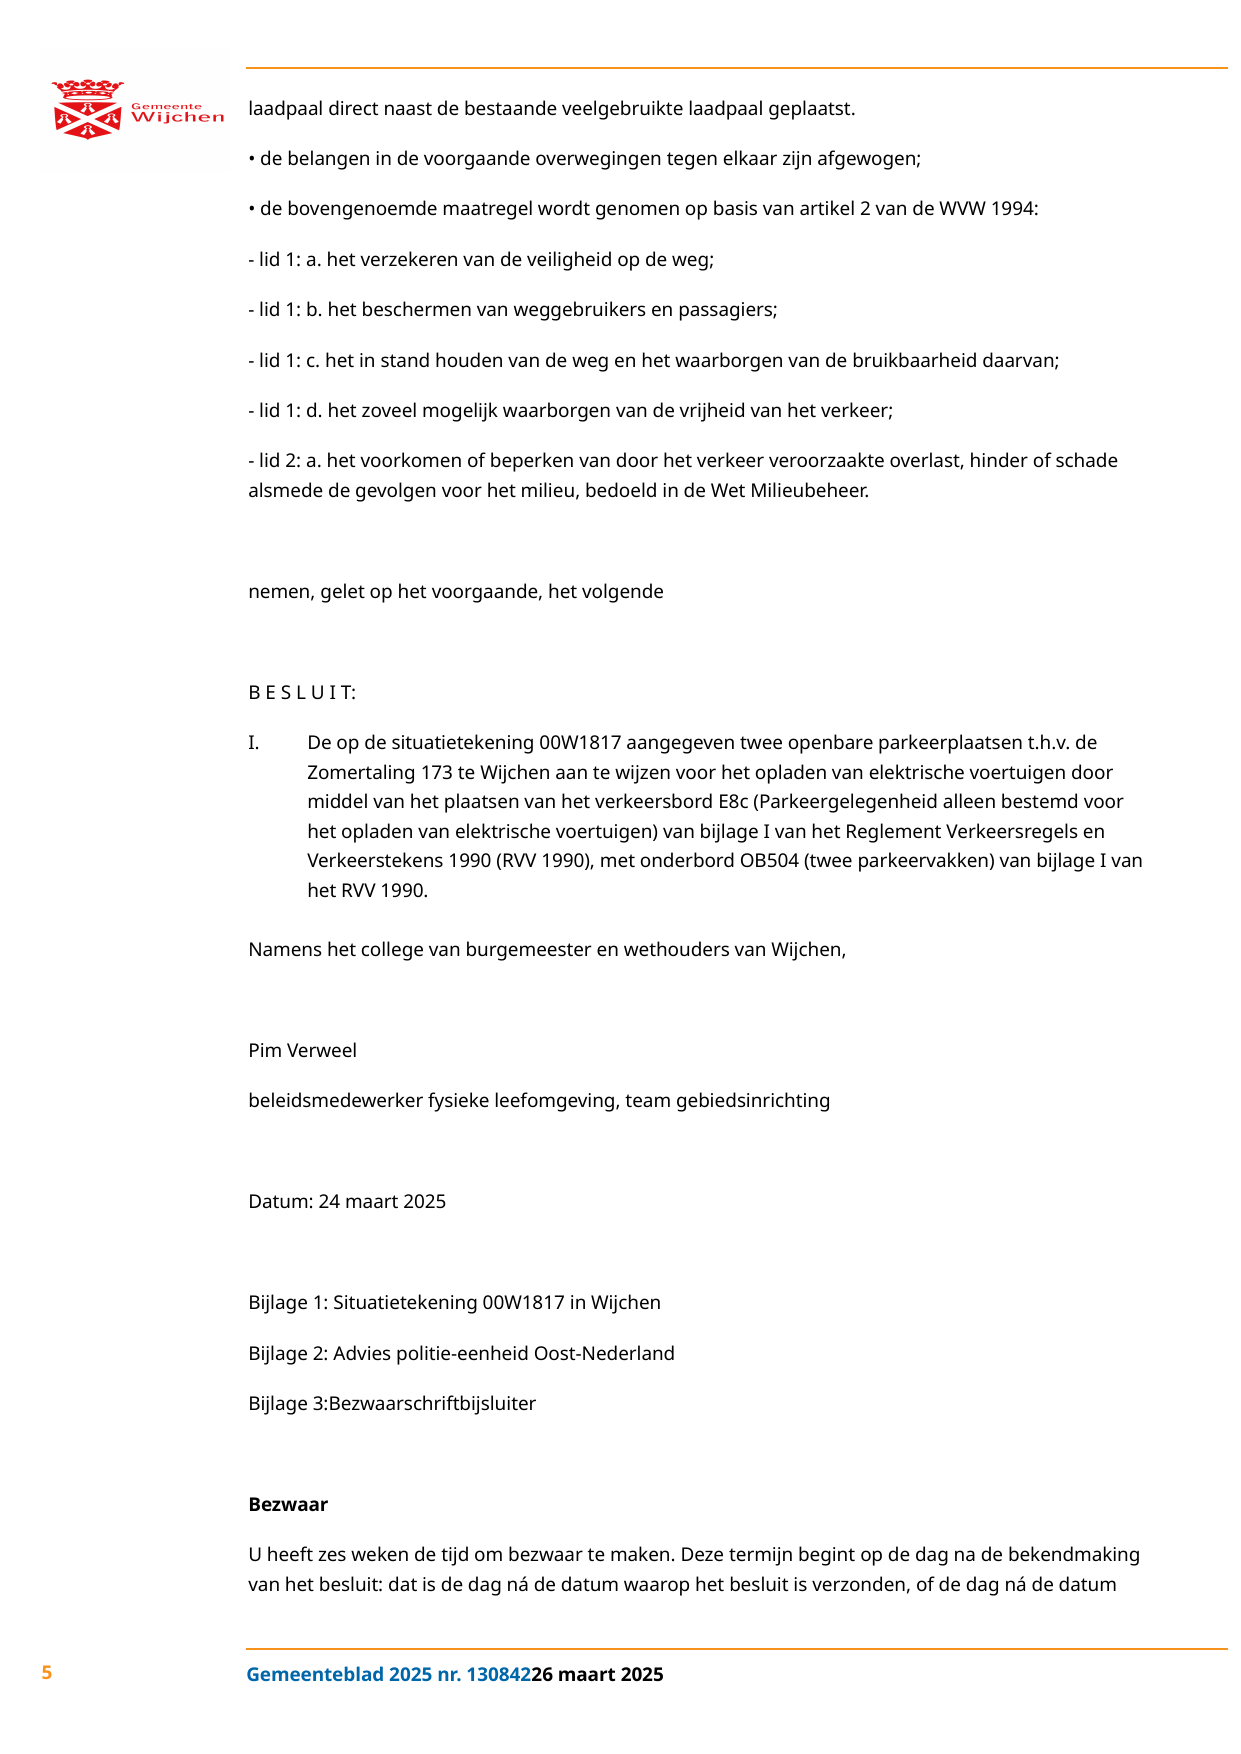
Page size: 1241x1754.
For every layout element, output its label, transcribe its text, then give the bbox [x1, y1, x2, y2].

text Bijlage 2: Advies politie-eenheid Oost-Nederland [248, 1340, 1152, 1366]
text - lid 1: b. het beschermen van weggebruikers en passagiers; [248, 296, 1152, 322]
text Namens het college van burgemeester en wethouders van Wijchen, [248, 936, 1152, 962]
text Pim Verweel [248, 1037, 1152, 1063]
text - lid 1: d. het zoveel mogelijk waarborgen van de vrijheid van het verkeer; [248, 397, 1152, 423]
text Bijlage 3:Bezwaarschriftbijsluiter [248, 1390, 1152, 1416]
text nemen, gelet op het voorgaande, het volgende [248, 578, 1152, 604]
list De op de situatietekening 00W1817 aangegeven twee openbare parkeerplaatsen t.h.v. de Zomertaling 173 te Wijchen aan te wijzen voor het opladen van elektrische voertuigen door middel van het plaatsen van het verkeersbord E8c (Parkeergelegenheid alleen bestemd voor het opladen van elektrische voertuigen) van bijlage I van het Reglement Verkeersregels en Verkeerstekens 1990 (RVV 1990), met onderbord OB504 (twee parkeervakken) van bijlage I van het RVV 1990. [248, 729, 1152, 903]
text laadpaal direct naast de bestaande veelgebruikte laadpaal geplaatst. [248, 95, 1152, 121]
text - lid 1: c. het in stand houden van de weg en het waarborgen van de bruikbaarheid daarvan; [248, 347, 1152, 373]
text Bezwaar [248, 1491, 1152, 1517]
text U heeft zes weken de tijd om bezwaar te maken. Deze termijn begint op de dag na de bekendmaking van het besluit: dat is de dag ná de datum waarop het besluit is verzonden, of de dag ná de datum [248, 1541, 1152, 1597]
text Datum: 24 maart 2025 [248, 1188, 1152, 1214]
picture [41, 47, 231, 172]
text - lid 1: a. het verzekeren van de veiligheid op de weg; [248, 246, 1152, 272]
text B E S L U I T: [248, 679, 1152, 705]
text • de bovengenoemde maatregel wordt genomen op basis van artikel 2 van de WVW 1994: [248, 196, 1152, 221]
text - lid 2: a. het voorkomen of beperken van door het verkeer veroorzaakte overlast, hinder of schade alsmede de gevolgen voor het milieu, bedoeld in de Wet Milieubeheer. [248, 448, 1152, 503]
text Bijlage 1: Situatietekening 00W1817 in Wijchen [248, 1289, 1152, 1315]
text beleidsmedewerker fysieke leefomgeving, team gebiedsinrichting [248, 1088, 1152, 1113]
text • de belangen in de voorgaande overwegingen tegen elkaar zijn afgewogen; [248, 145, 1152, 171]
